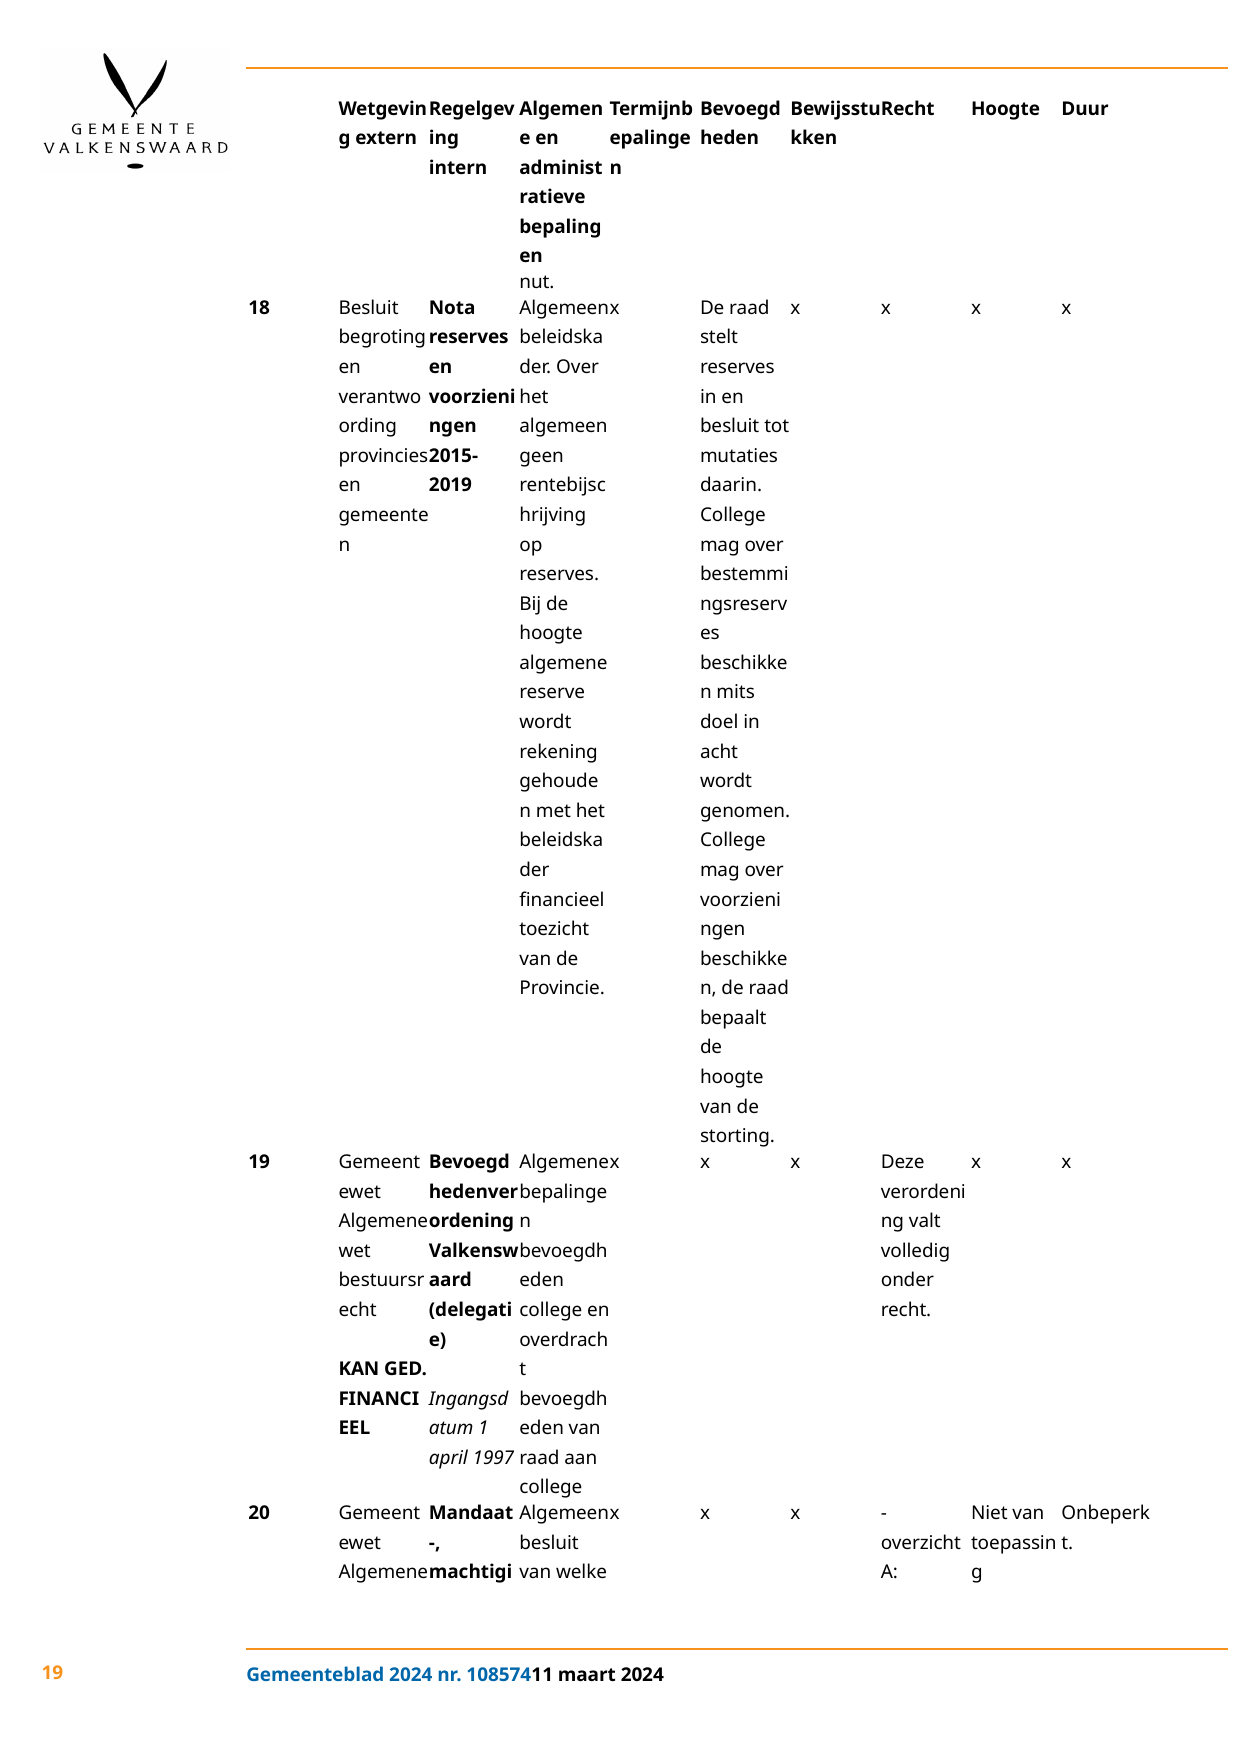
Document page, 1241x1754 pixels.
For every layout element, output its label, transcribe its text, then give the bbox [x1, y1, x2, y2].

table_cell Deze verordening valt volledig onder recht. [881, 1148, 971, 1499]
table_header Algemene en administratieve bepalingen [519, 95, 609, 268]
table_cell x [1061, 1148, 1152, 1499]
table_header Termijnbepalingen [609, 95, 700, 268]
table_cell x [700, 1499, 790, 1584]
table_header [248, 95, 338, 268]
table_header Recht [881, 95, 971, 268]
table_header Regelgeving intern [429, 95, 519, 268]
table_cell x [609, 1148, 700, 1499]
table_cell 19 [248, 1148, 338, 1499]
table_header Bevoegdheden [700, 95, 790, 268]
table_cell x [881, 294, 971, 1148]
table_cell [700, 269, 790, 294]
table_cell Onbeperkt. [1061, 1499, 1152, 1584]
table_cell x [609, 294, 700, 1148]
table_cell 18 [248, 294, 338, 1148]
table_cell Algemeen beleidskader. Over het algemeen geen rentebijschrijving op reserves. Bij de hoogte algemene reserve wordt rekening gehouden met het beleidskader financieel toezicht van de Provincie. [519, 294, 609, 1148]
table_cell De raad stelt reserves in en besluit tot mutaties daarin. College mag over bestemmingsreserves beschikken mits doel in acht wordt genomen. College mag over voorzieningen beschikken, de raad bepaalt de hoogte van de storting. [700, 294, 790, 1148]
table_cell [248, 269, 338, 294]
table_cell Gemeentewet Algemene [338, 1499, 429, 1584]
table_cell Bevoegdhedenverordening Valkenswaard (delegatie) Ingangsdatum 1 april 1997 [429, 1148, 519, 1499]
table_header Wetgeving extern [338, 95, 429, 268]
table_header Bewijsstukken [790, 95, 881, 268]
table_cell x [790, 1499, 881, 1584]
table_cell Niet van toepassing [971, 1499, 1061, 1584]
table_header Duur [1061, 95, 1152, 268]
table_cell Algemene bepalingen bevoegdheden college en overdracht bevoegdheden van raad aan college [519, 1148, 609, 1499]
table_cell x [971, 294, 1061, 1148]
table_cell Nota reserves en voorzieningen 2015-2019 [429, 294, 519, 1148]
table_cell x [790, 1148, 881, 1499]
table_cell [338, 269, 429, 294]
table_header Hoogte [971, 95, 1061, 268]
table_cell Algemeen besluit van welke [519, 1499, 609, 1584]
table_cell x [971, 1148, 1061, 1499]
table_cell [1061, 269, 1152, 294]
table_cell nut. [519, 269, 609, 294]
table_cell [609, 269, 700, 294]
table_cell [790, 269, 881, 294]
table_cell x [1061, 294, 1152, 1148]
table_cell [881, 269, 971, 294]
table_cell 20 [248, 1499, 338, 1584]
table_cell - overzicht A: [881, 1499, 971, 1584]
table_cell x [609, 1499, 700, 1584]
table_cell [429, 269, 519, 294]
picture [41, 47, 231, 172]
table_cell x [790, 294, 881, 1148]
table_cell Mandaat-, machtigi [429, 1499, 519, 1584]
table_cell x [700, 1148, 790, 1499]
table_cell Besluit begroting en verantwoording provincies en gemeenten [338, 294, 429, 1148]
table_cell Gemeentewet Algemene wet bestuursrecht KAN GED. FINANCIEEL [338, 1148, 429, 1499]
